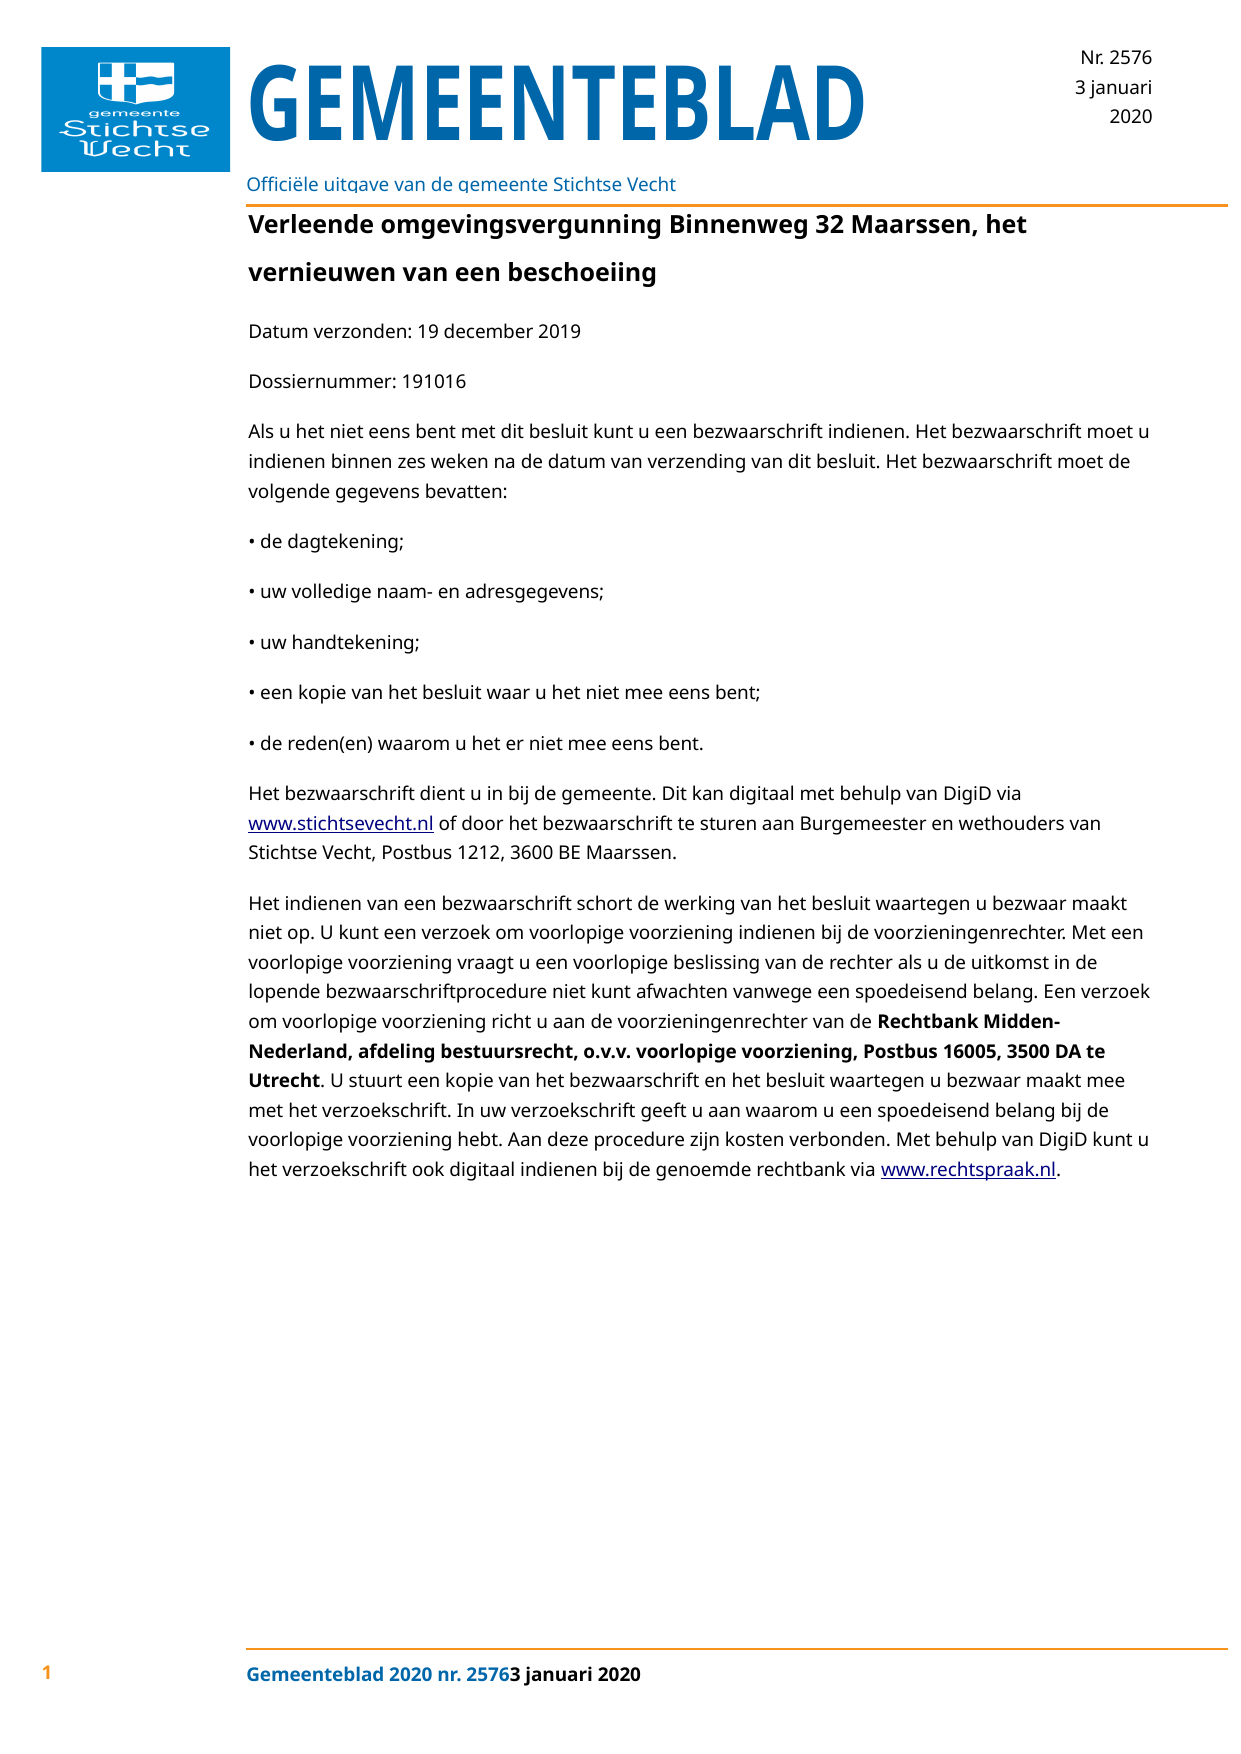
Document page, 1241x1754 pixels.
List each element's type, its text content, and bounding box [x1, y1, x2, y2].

picture [137, 63, 174, 103]
text Het indienen van een bezwaarschrift schort de werking van het besluit waartegen u bezwaar maakt niet op. U kunt een verzoek om voorlopige voorziening indienen bij de voorzieningenrechter. Met een voorlopige voorziening vraagt u een voorlopige beslissing van de rechter als u de uitkomst in de lopende bezwaarschriftprocedure niet kunt afwachten vanwege een spoedeisend belang. Een verzoek om voorlopige voorziening richt u aan de voorzieningenrechter van de Rechtbank Midden-Nederland, afdeling bestuursrecht, o.v.v. voorlopige voorziening, Postbus 16005, 3500 DA te Utrecht. U stuurt een kopie van het bezwaarschrift en het besluit waartegen u bezwaar maakt mee met het verzoekschrift. In uw verzoekschrift geeft u aan waarom u een spoedeisend belang bij de voorlopige voorziening hebt. Aan deze procedure zijn kosten verbonden. Met behulp van DigiD kunt u het verzoekschrift ook digitaal indienen bij de genoemde rechtbank via www.rechtspraak.nl. [248, 890, 1152, 1182]
text • een kopie van het besluit waar u het niet mee eens bent; [248, 679, 1152, 705]
text Verleende omgevingsvergunning Binnenweg 32 Maarssen, het vernieuwen van een beschoeiing [248, 207, 1152, 288]
text Datum verzonden: 19 december 2019 [248, 318, 1152, 344]
text • uw handtekening; [248, 629, 1152, 655]
picture [99, 63, 135, 101]
text • de reden(en) waarom u het er niet mee eens bent. [248, 730, 1152, 756]
text • de dagtekening; [248, 528, 1152, 554]
text • uw volledige naam- en adresgegevens; [248, 579, 1152, 604]
text Dossiernummer: 191016 [248, 368, 1152, 394]
text Als u het niet eens bent met dit besluit kunt u een bezwaarschrift indienen. Het bezwaarschrift moet u indienen binnen zes weken na de datum van verzending van dit besluit. Het bezwaarschrift moet de volgende gegevens bevatten: [248, 419, 1152, 504]
text Het bezwaarschrift dient u in bij de gemeente. Dit kan digitaal met behulp van DigiD via www.stichtsevecht.nl of door het bezwaarschrift te sturen aan Burgemeester en wethouders van Stichtse Vecht, Postbus 1212, 3600 BE Maarssen. [248, 780, 1152, 865]
